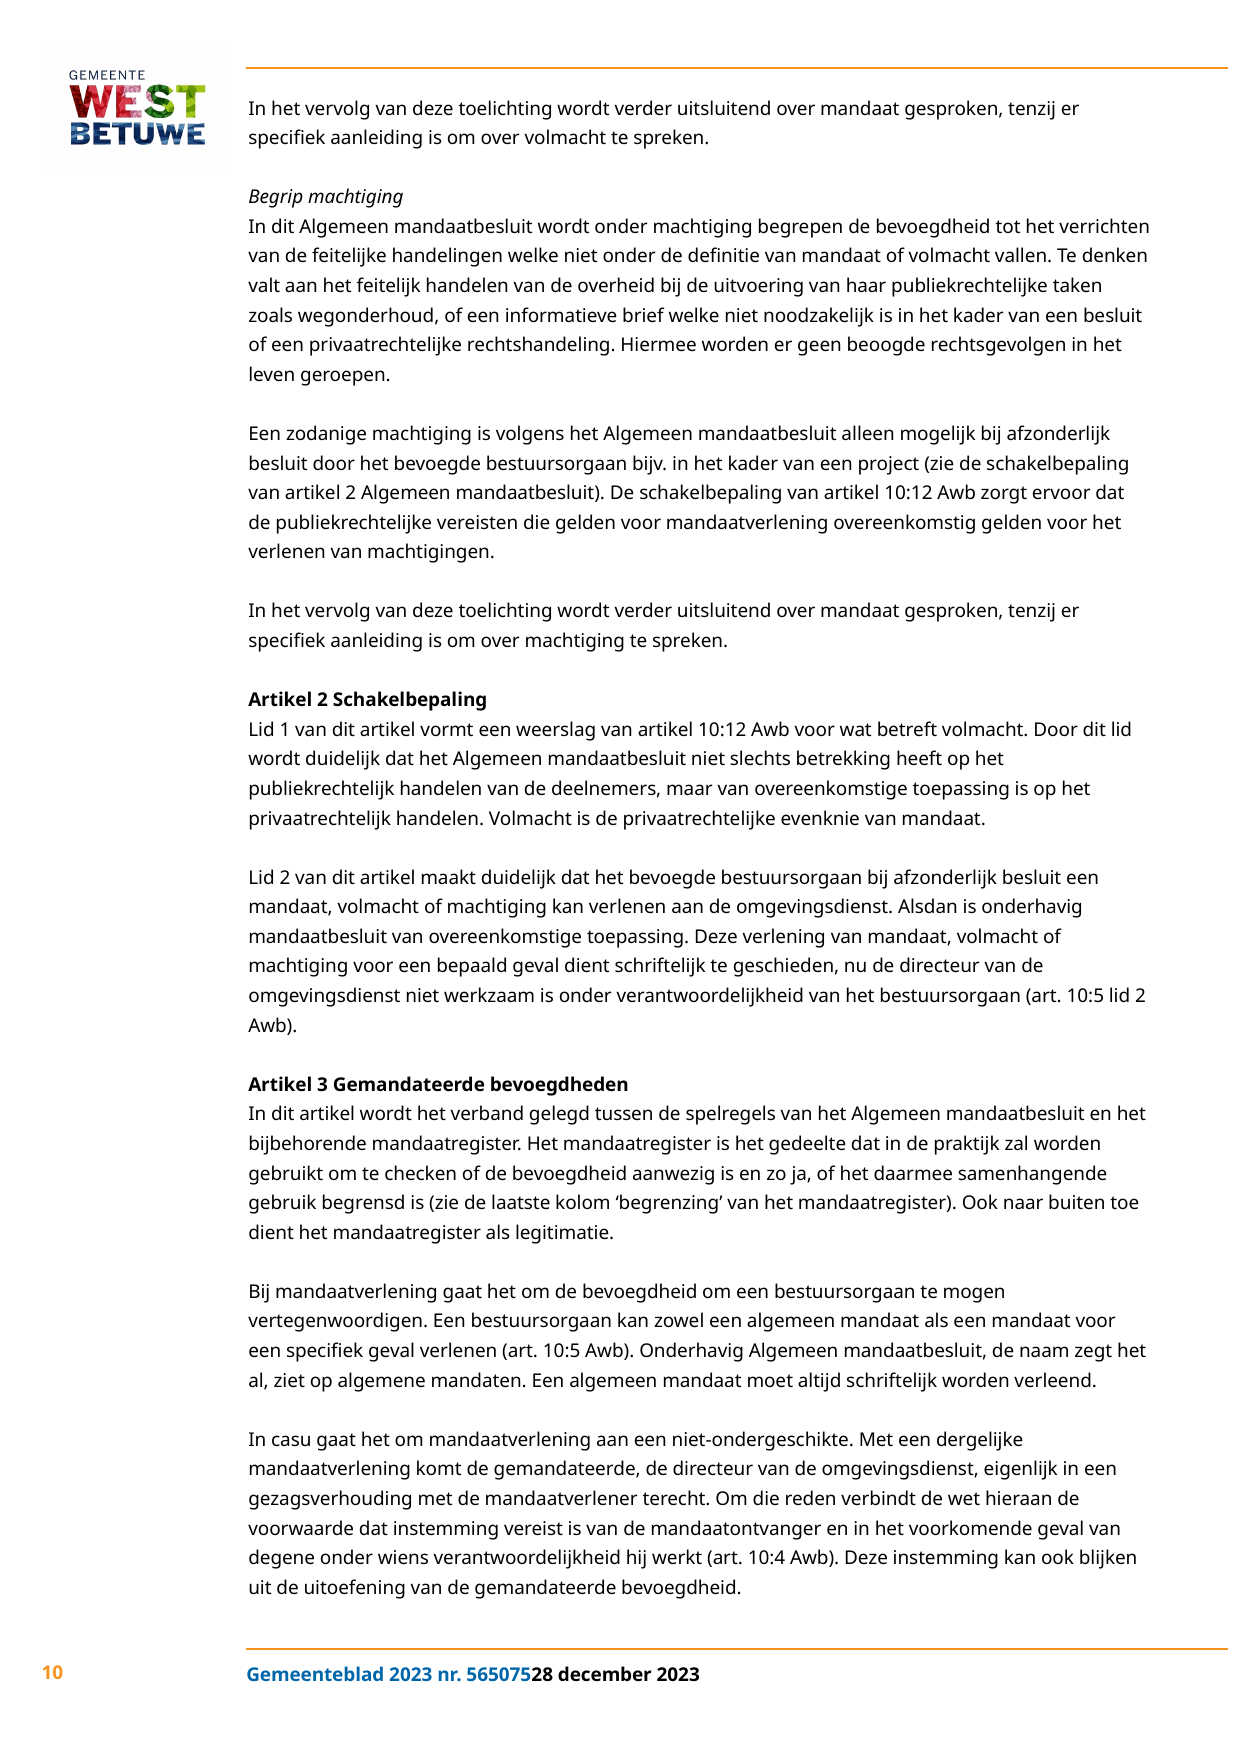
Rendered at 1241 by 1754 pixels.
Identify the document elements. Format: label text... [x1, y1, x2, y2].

picture [41, 47, 231, 172]
text Artikel 2 Schakelbepaling [248, 686, 1152, 712]
text Begrip machtiging [248, 183, 1152, 209]
text In dit artikel wordt het verband gelegd tussen de spelregels van het Algemeen mandaatbesluit en het bijbehorende mandaatregister. Het mandaatregister is het gedeelte dat in de praktijk zal worden gebruikt om te checken of de bevoegdheid aanwezig is en zo ja, of het daarmee samenhangende gebruik begrensd is (zie de laatste kolom ‘begrenzing’ van het mandaatregister). Ook naar buiten toe dient het mandaatregister als legitimatie. [248, 1101, 1152, 1245]
text Artikel 3 Gemandateerde bevoegdheden [248, 1071, 1152, 1097]
text Een zodanige machtiging is volgens het Algemeen mandaatbesluit alleen mogelijk bij afzonderlijk besluit door het bevoegde bestuursorgaan bijv. in het kader van een project (zie de schakelbepaling van artikel 2 Algemeen mandaatbesluit). De schakelbepaling van artikel 10:12 Awb zorgt ervoor dat de publiekrechtelijke vereisten die gelden voor mandaatverlening overeenkomstig gelden voor het verlenen van machtigingen. [248, 420, 1152, 564]
text Lid 2 van dit artikel maakt duidelijk dat het bevoegde bestuursorgaan bij afzonderlijk besluit een mandaat, volmacht of machtiging kan verlenen aan de omgevingsdienst. Alsdan is onderhavig mandaatbesluit van overeenkomstige toepassing. Deze verlening van mandaat, volmacht of machtiging voor een bepaald geval dient schriftelijk te geschieden, nu de directeur van de omgevingsdienst niet werkzaam is onder verantwoordelijkheid van het bestuursorgaan (art. 10:5 lid 2 Awb). [248, 864, 1152, 1038]
text In het vervolg van deze toelichting wordt verder uitsluitend over mandaat gesproken, tenzij er specifiek aanleiding is om over volmacht te spreken. [248, 95, 1152, 150]
text In het vervolg van deze toelichting wordt verder uitsluitend over mandaat gesproken, tenzij er specifiek aanleiding is om over machtiging te spreken. [248, 598, 1152, 653]
text In dit Algemeen mandaatbesluit wordt onder machtiging begrepen de bevoegdheid tot het verrichten van de feitelijke handelingen welke niet onder de definitie van mandaat of volmacht vallen. Te denken valt aan het feitelijk handelen van de overheid bij de uitvoering van haar publiekrechtelijke taken zoals wegonderhoud, of een informatieve brief welke niet noodzakelijk is in het kader van een besluit of een privaatrechtelijke rechtshandeling. Hiermee worden er geen beoogde rechtsgevolgen in het leven geroepen. [248, 213, 1152, 387]
text Lid 1 van dit artikel vormt een weerslag van artikel 10:12 Awb voor wat betreft volmacht. Door dit lid wordt duidelijk dat het Algemeen mandaatbesluit niet slechts betrekking heeft op het publiekrechtelijk handelen van de deelnemers, maar van overeenkomstige toepassing is op het privaatrechtelijk handelen. Volmacht is de privaatrechtelijke evenknie van mandaat. [248, 716, 1152, 831]
text Bij mandaatverlening gaat het om de bevoegdheid om een bestuursorgaan te mogen vertegenwoordigen. Een bestuursorgaan kan zowel een algemeen mandaat als een mandaat voor een specifiek geval verlenen (art. 10:5 Awb). Onderhavig Algemeen mandaatbesluit, de naam zegt het al, ziet op algemene mandaten. Een algemeen mandaat moet altijd schriftelijk worden verleend. [248, 1278, 1152, 1393]
text In casu gaat het om mandaatverlening aan een niet-ondergeschikte. Met een dergelijke mandaatverlening komt de gemandateerde, de directeur van de omgevingsdienst, eigenlijk in een gezagsverhouding met de mandaatverlener terecht. Om die reden verbindt de wet hieraan de voorwaarde dat instemming vereist is van de mandaatontvanger en in het voorkomende geval van degene onder wiens verantwoordelijkheid hij werkt (art. 10:4 Awb). Deze instemming kan ook blijken uit de uitoefening van de gemandateerde bevoegdheid. [248, 1426, 1152, 1600]
